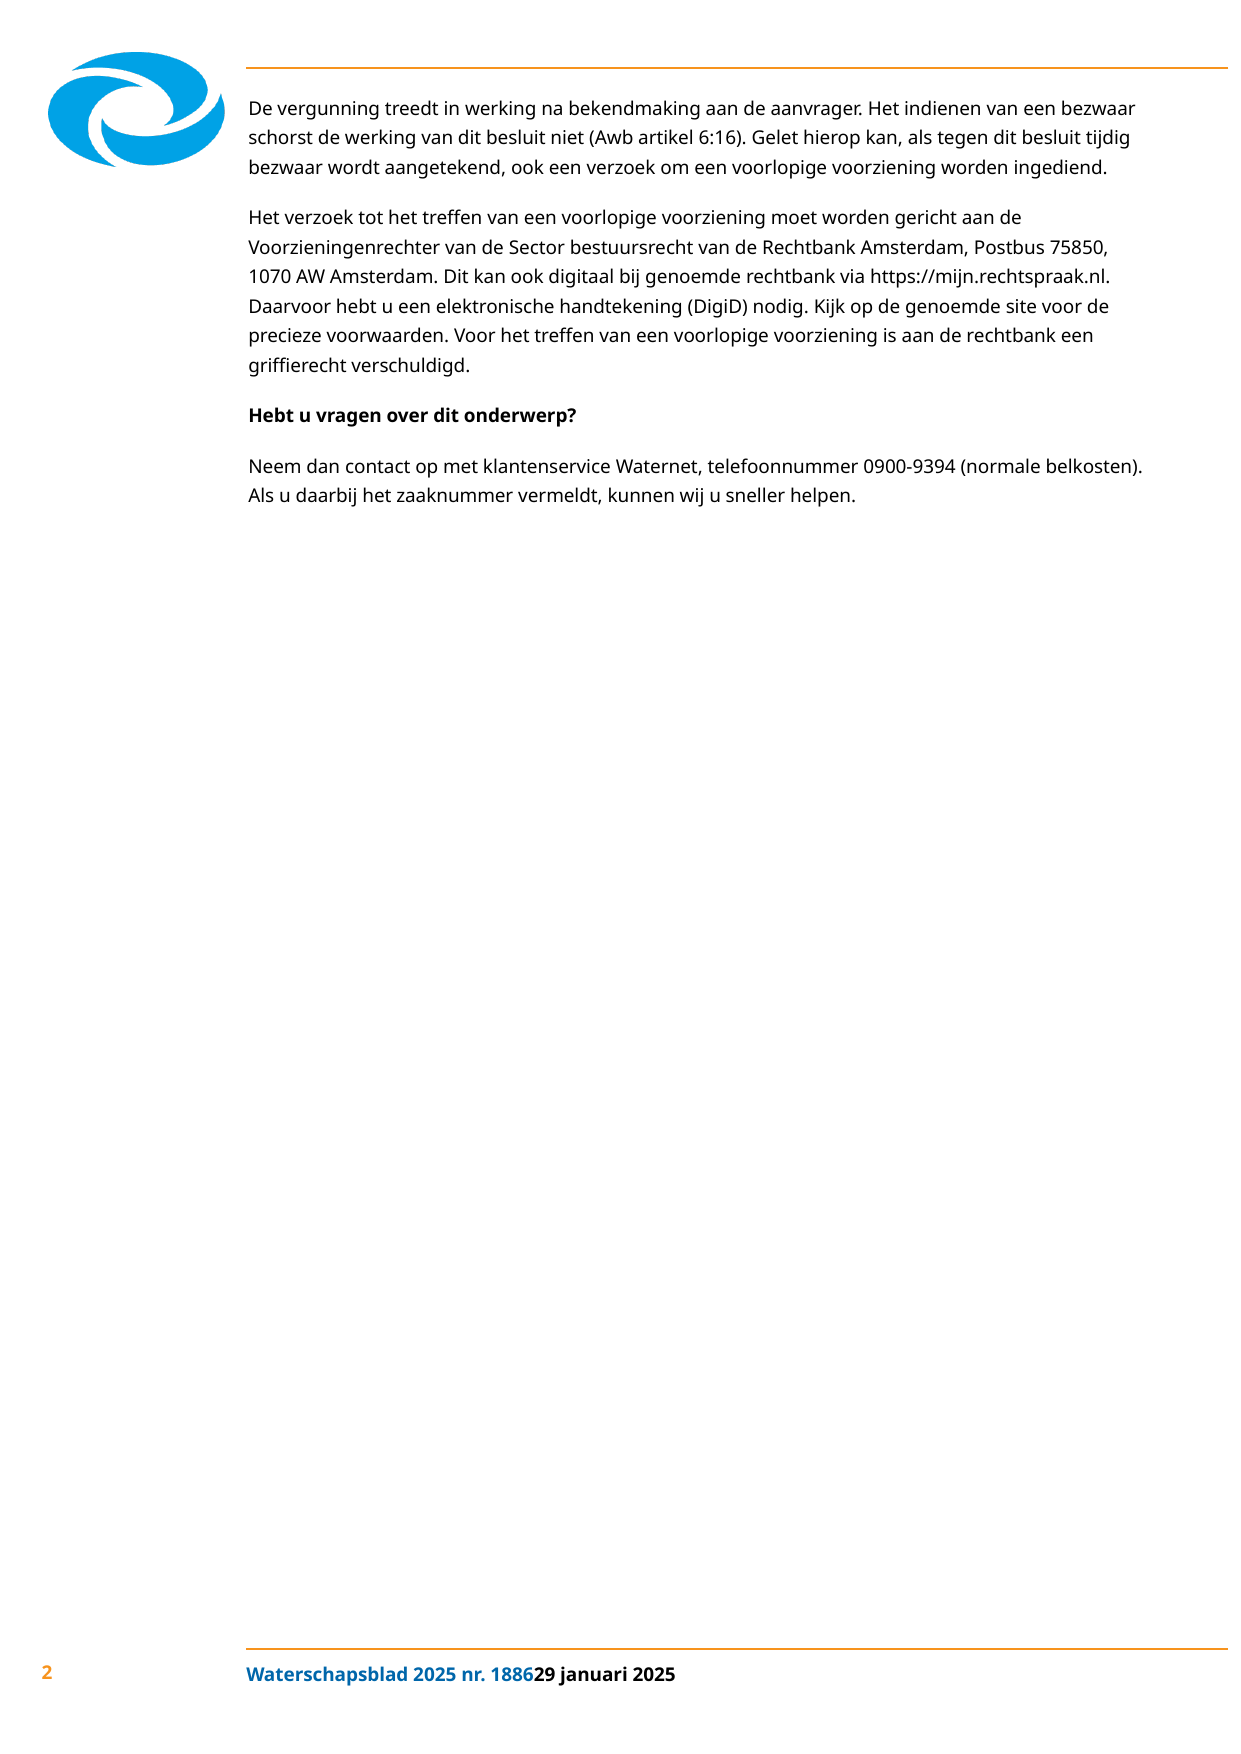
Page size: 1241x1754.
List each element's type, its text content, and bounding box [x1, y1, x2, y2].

text Hebt u vragen over dit onderwerp? [248, 403, 1152, 428]
text Neem dan contact op met klantenservice Waternet, telefoonnummer 0900-9394 (normale belkosten). Als u daarbij het zaaknummer vermeldt, kunnen wij u sneller helpen. [248, 453, 1152, 508]
text De vergunning treedt in werking na bekendmaking aan de aanvrager. Het indienen van een bezwaar schorst de werking van dit besluit niet (Awb artikel 6:16). Gelet hierop kan, als tegen dit besluit tijdig bezwaar wordt aangetekend, ook een verzoek om een voorlopige voorziening worden ingediend. [248, 95, 1152, 180]
picture [41, 47, 231, 172]
text Het verzoek tot het treffen van een voorlopige voorziening moet worden gericht aan de Voorzieningenrechter van de Sector bestuursrecht van de Rechtbank Amsterdam, Postbus 75850, 1070 AW Amsterdam. Dit kan ook digitaal bij genoemde rechtbank via https://mijn.rechtspraak.nl. Daarvoor hebt u een elektronische handtekening (DigiD) nodig. Kijk op de genoemde site voor de precieze voorwaarden. Voor het treffen van een voorlopige voorziening is aan de rechtbank een griffierecht verschuldigd. [248, 204, 1152, 378]
